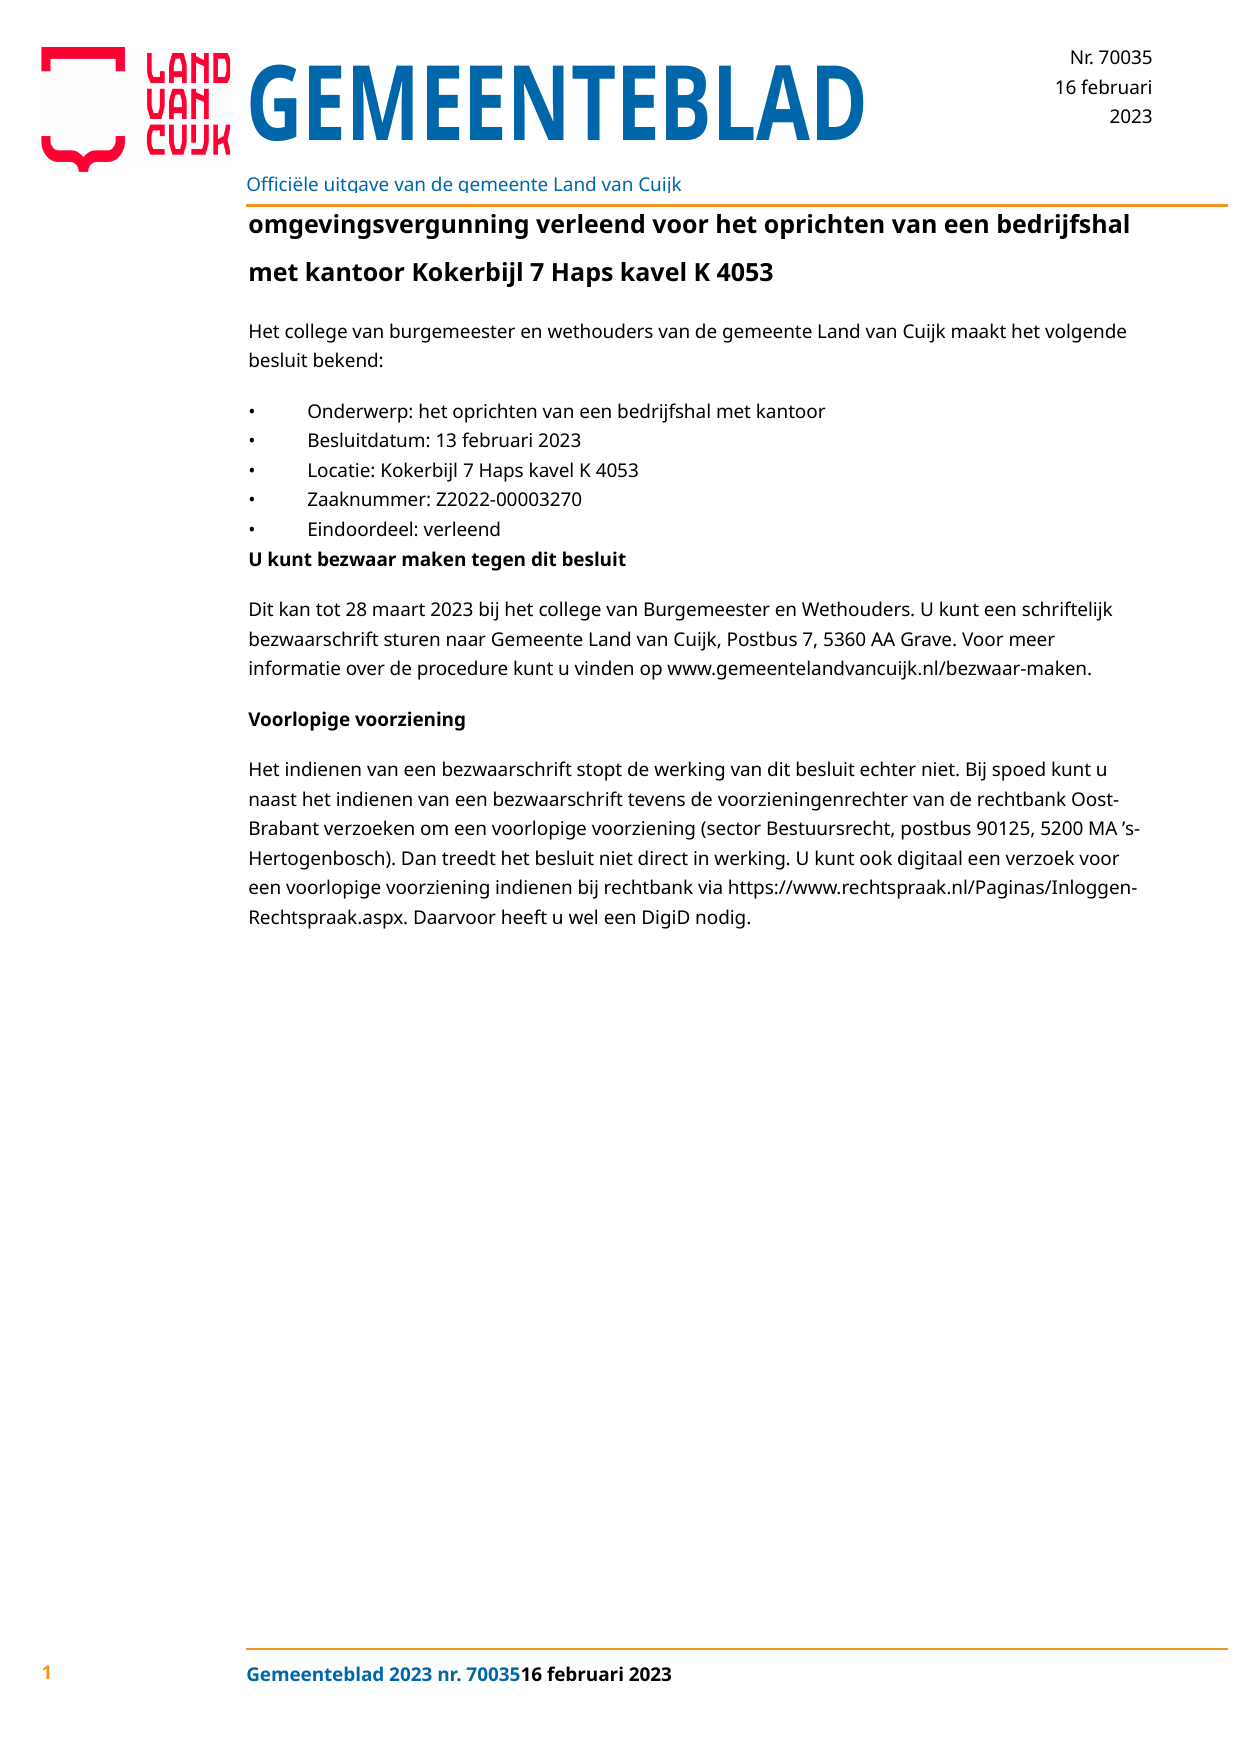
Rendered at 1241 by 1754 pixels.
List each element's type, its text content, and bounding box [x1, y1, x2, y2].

text Het indienen van een bezwaarschrift stopt de werking van dit besluit echter niet. Bij spoed kunt u naast het indienen van een bezwaarschrift tevens de voorzieningenrechter van de rechtbank Oost-Brabant verzoeken om een voorlopige voorziening (sector Bestuursrecht, postbus 90125, 5200 MA ’s-Hertogenbosch). Dan treedt het besluit niet direct in werking. U kunt ook digitaal een verzoek voor een voorlopige voorziening indienen bij rechtbank via https://www.rechtspraak.nl/Paginas/Inloggen-Rechtspraak.aspx. Daarvoor heeft u wel een DigiD nodig. [248, 756, 1152, 930]
list Locatie: Kokerbijl 7 Haps kavel K 4053 [248, 457, 1152, 483]
text Voorlopige voorziening [248, 706, 1152, 732]
list Besluitdatum: 13 februari 2023 [248, 427, 1152, 453]
text Dit kan tot 28 maart 2023 bij het college van Burgemeester en Wethouders. U kunt een schriftelijk bezwaarschrift sturen naar Gemeente Land van Cuijk, Postbus 7, 5360 AA Grave. Voor meer informatie over de procedure kunt u vinden op www.gemeentelandvancuijk.nl/bezwaar-maken. [248, 596, 1152, 681]
text U kunt bezwaar maken tegen dit besluit [248, 546, 1152, 572]
list Onderwerp: het oprichten van een bedrijfshal met kantoor [248, 398, 1152, 424]
text Het college van burgemeester en wethouders van de gemeente Land van Cuijk maakt het volgende besluit bekend: [248, 318, 1152, 373]
text omgevingsvergunning verleend voor het oprichten van een bedrijfshal met kantoor Kokerbijl 7 Haps kavel K 4053 [248, 207, 1152, 288]
picture [41, 47, 231, 172]
list Eindoordeel: verleend [248, 516, 1152, 542]
list Zaaknummer: Z2022-00003270 [248, 487, 1152, 512]
